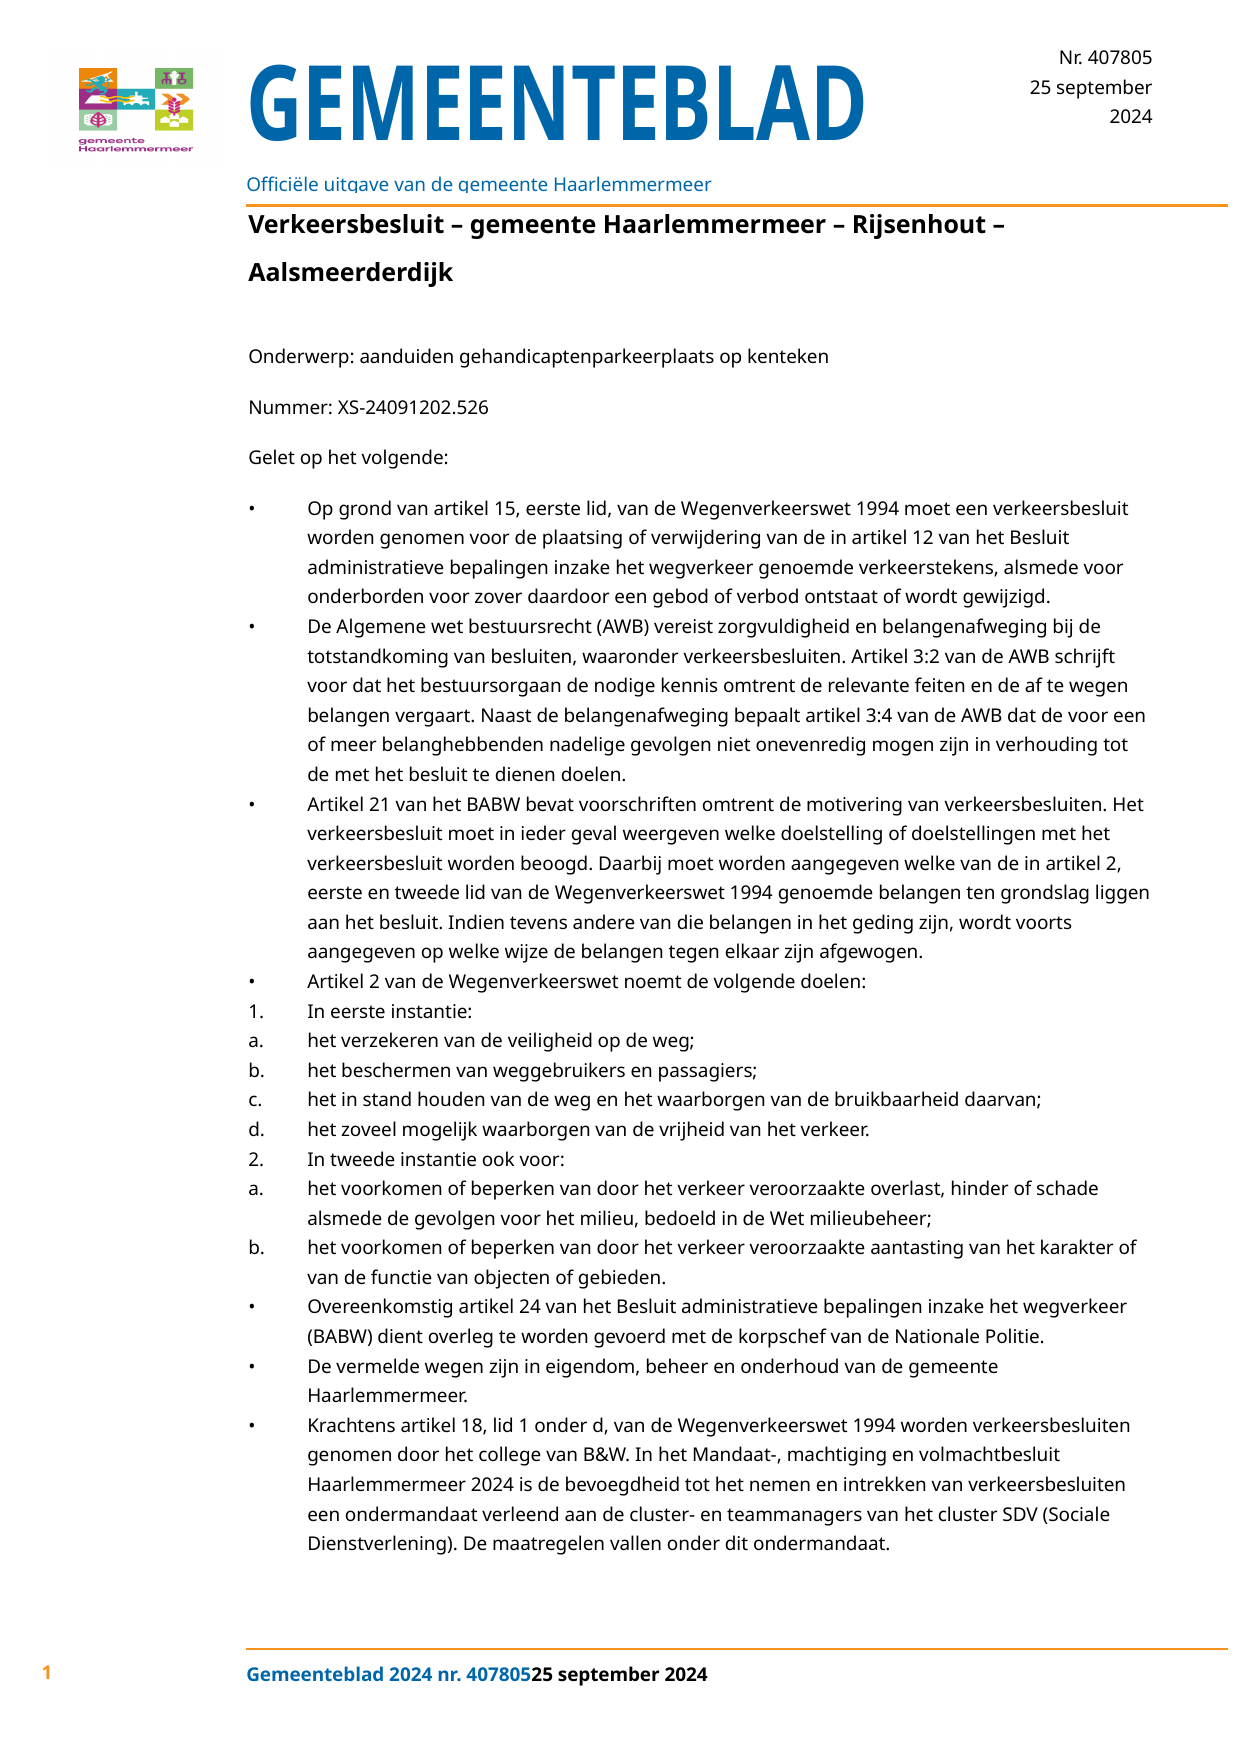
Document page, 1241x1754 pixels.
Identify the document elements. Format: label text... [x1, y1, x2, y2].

list het verzekeren van de veiligheid op de weg; [248, 1027, 1152, 1053]
list het beschermen van weggebruikers en passagiers; [248, 1057, 1152, 1083]
list Op grond van artikel 15, eerste lid, van de Wegenverkeerswet 1994 moet een verkeersbesluit worden genomen voor de plaatsing of verwijdering van de in artikel 12 van het Besluit administratieve bepalingen inzake het wegverkeer genoemde verkeerstekens, alsmede voor onderborden voor zover daardoor een gebod of verbod ontstaat of wordt gewijzigd. [248, 495, 1152, 609]
list De vermelde wegen zijn in eigendom, beheer en onderhoud van de gemeente Haarlemmermeer. [248, 1353, 1152, 1408]
list het voorkomen of beperken van door het verkeer veroorzaakte aantasting van het karakter of van de functie van objecten of gebieden. [248, 1234, 1152, 1290]
list Artikel 2 van de Wegenverkeerswet noemt de volgende doelen: [248, 968, 1152, 994]
list In eerste instantie: [248, 998, 1152, 1023]
list Krachtens artikel 18, lid 1 onder d, van de Wegenverkeerswet 1994 worden verkeersbesluiten genomen door het college van B&W. In het Mandaat-, machtiging en volmachtbesluit Haarlemmermeer 2024 is de bevoegdheid tot het nemen en intrekken van verkeersbesluiten een ondermandaat verleend aan de cluster- en teammanagers van het cluster SDV (Sociale Dienstverlening). De maatregelen vallen onder dit ondermandaat. [248, 1412, 1152, 1556]
list Overeenkomstig artikel 24 van het Besluit administratieve bepalingen inzake het wegverkeer (BABW) dient overleg te worden gevoerd met de korpschef van de Nationale Politie. [248, 1294, 1152, 1349]
list In tweede instantie ook voor: [248, 1146, 1152, 1171]
list het zoveel mogelijk waarborgen van de vrijheid van het verkeer. [248, 1116, 1152, 1142]
text Nummer: XS-24091202.526 [248, 394, 1152, 420]
list Artikel 21 van het BABW bevat voorschriften omtrent de motivering van verkeersbesluiten. Het verkeersbesluit moet in ieder geval weergeven welke doelstelling of doelstellingen met het verkeersbesluit worden beoogd. Daarbij moet worden aangegeven welke van de in artikel 2, eerste en tweede lid van de Wegenverkeerswet 1994 genoemde belangen ten grondslag liggen aan het besluit. Indien tevens andere van die belangen in het geding zijn, wordt voorts aangegeven op welke wijze de belangen tegen elkaar zijn afgewogen. [248, 791, 1152, 964]
text Verkeersbesluit – gemeente Haarlemmermeer – Rijsenhout – Aalsmeerderdijk [248, 207, 1152, 288]
list het in stand houden van de weg en het waarborgen van de bruikbaarheid daarvan; [248, 1087, 1152, 1112]
picture [41, 47, 231, 172]
text Onderwerp: aanduiden gehandicaptenparkeerplaats op kenteken [248, 344, 1152, 369]
list het voorkomen of beperken van door het verkeer veroorzaakte overlast, hinder of schade alsmede de gevolgen voor het milieu, bedoeld in de Wet milieubeheer; [248, 1175, 1152, 1231]
text Gelet op het volgende: [248, 444, 1152, 470]
list De Algemene wet bestuursrecht (AWB) vereist zorgvuldigheid en belangenafweging bij de totstandkoming van besluiten, waaronder verkeersbesluiten. Artikel 3:2 van de AWB schrijft voor dat het bestuursorgaan de nodige kennis omtrent de relevante feiten en de af te wegen belangen vergaart. Naast de belangenafweging bepaalt artikel 3:4 van de AWB dat de voor een of meer belanghebbenden nadelige gevolgen niet onevenredig mogen zijn in verhouding tot de met het besluit te dienen doelen. [248, 613, 1152, 787]
